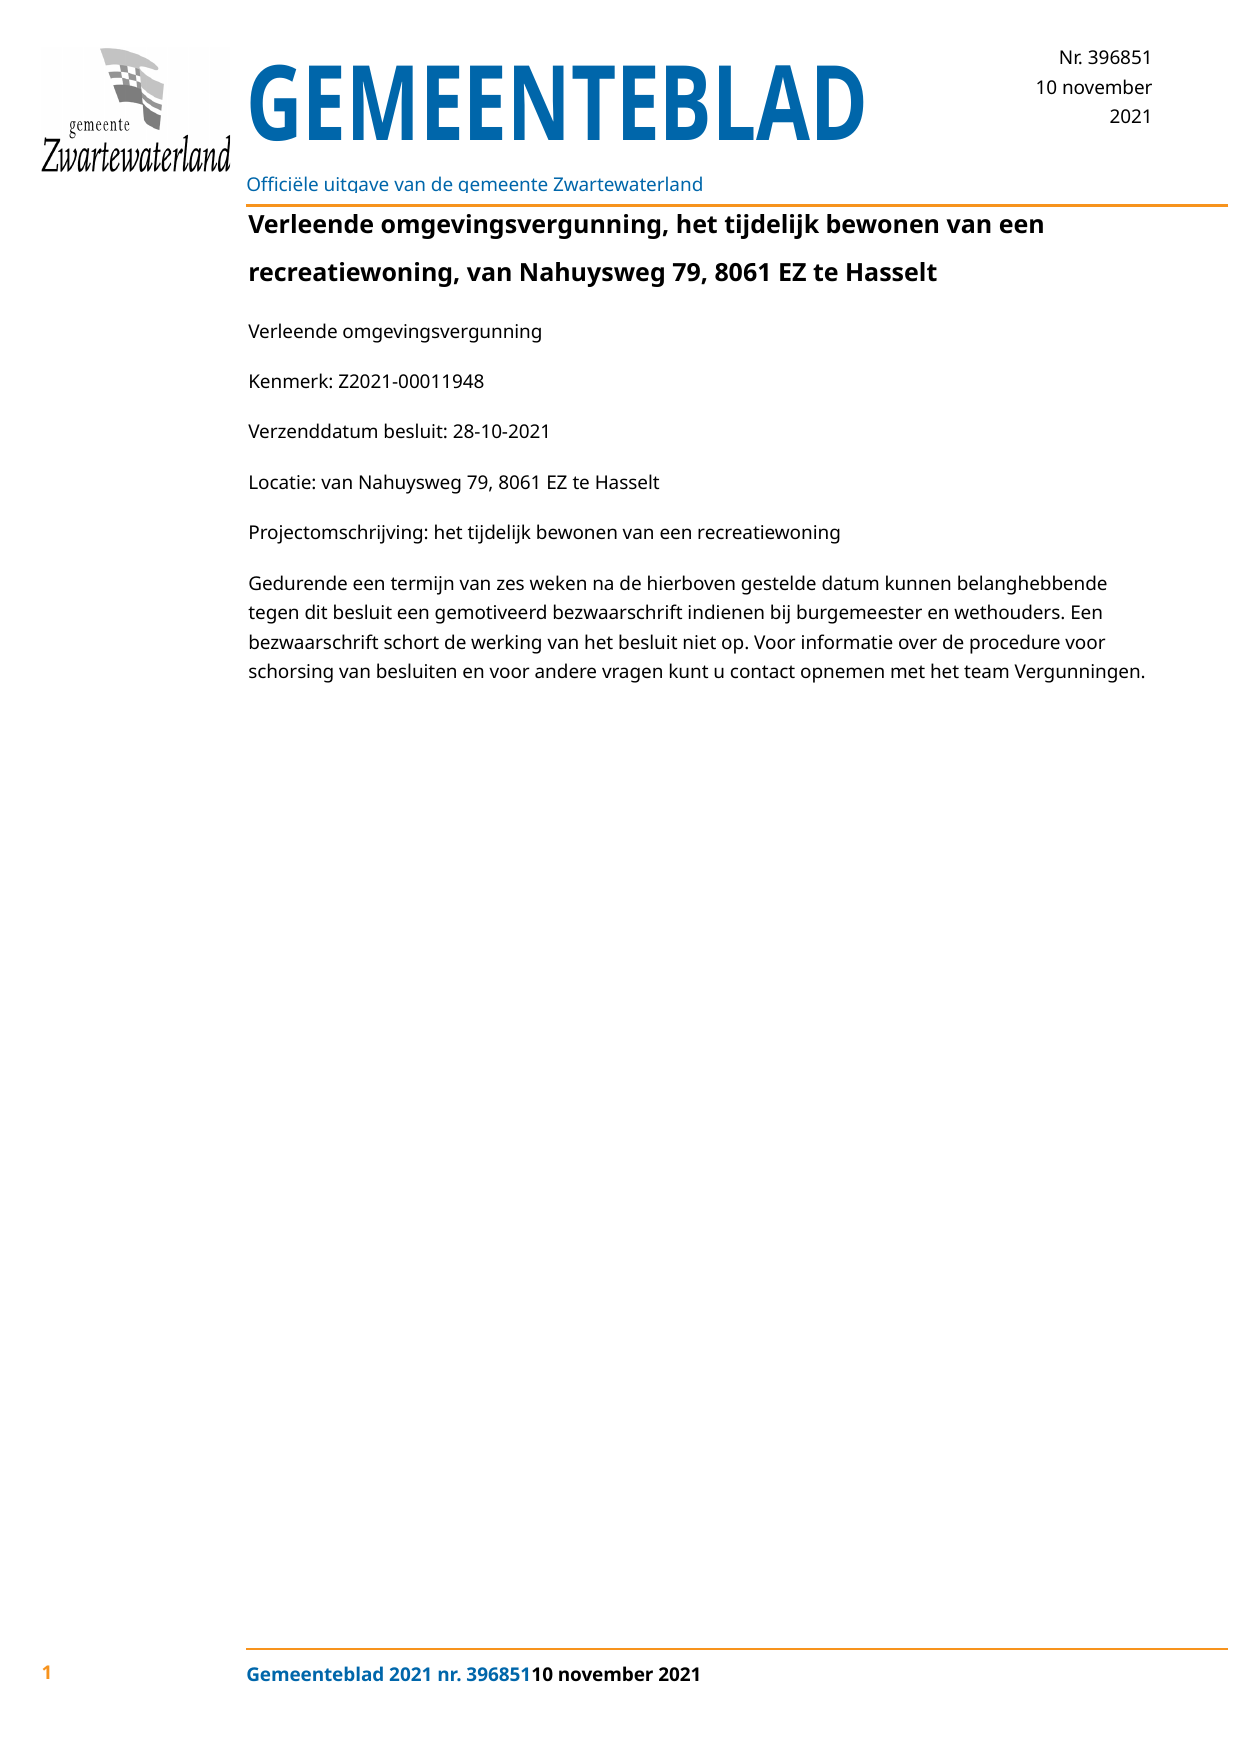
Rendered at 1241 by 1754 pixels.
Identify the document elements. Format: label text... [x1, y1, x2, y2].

text Gedurende een termijn van zes weken na de hierboven gestelde datum kunnen belanghebbende tegen dit besluit een gemotiveerd bezwaarschrift indienen bij burgemeester en wethouders. Een bezwaarschrift schort de werking van het besluit niet op. Voor informatie over de procedure voor schorsing van besluiten en voor andere vragen kunt u contact opnemen met het team Vergunningen. [248, 570, 1152, 684]
text Verleende omgevingsvergunning, het tijdelijk bewonen van een recreatiewoning, van Nahuysweg 79, 8061 EZ te Hasselt [248, 207, 1152, 288]
text Projectomschrijving: het tijdelijk bewonen van een recreatiewoning [248, 519, 1152, 545]
text Locatie: van Nahuysweg 79, 8061 EZ te Hasselt [248, 469, 1152, 495]
text Verzenddatum besluit: 28-10-2021 [248, 419, 1152, 444]
picture [41, 47, 231, 172]
text Kenmerk: Z2021-00011948 [248, 368, 1152, 394]
text Verleende omgevingsvergunning [248, 318, 1152, 344]
